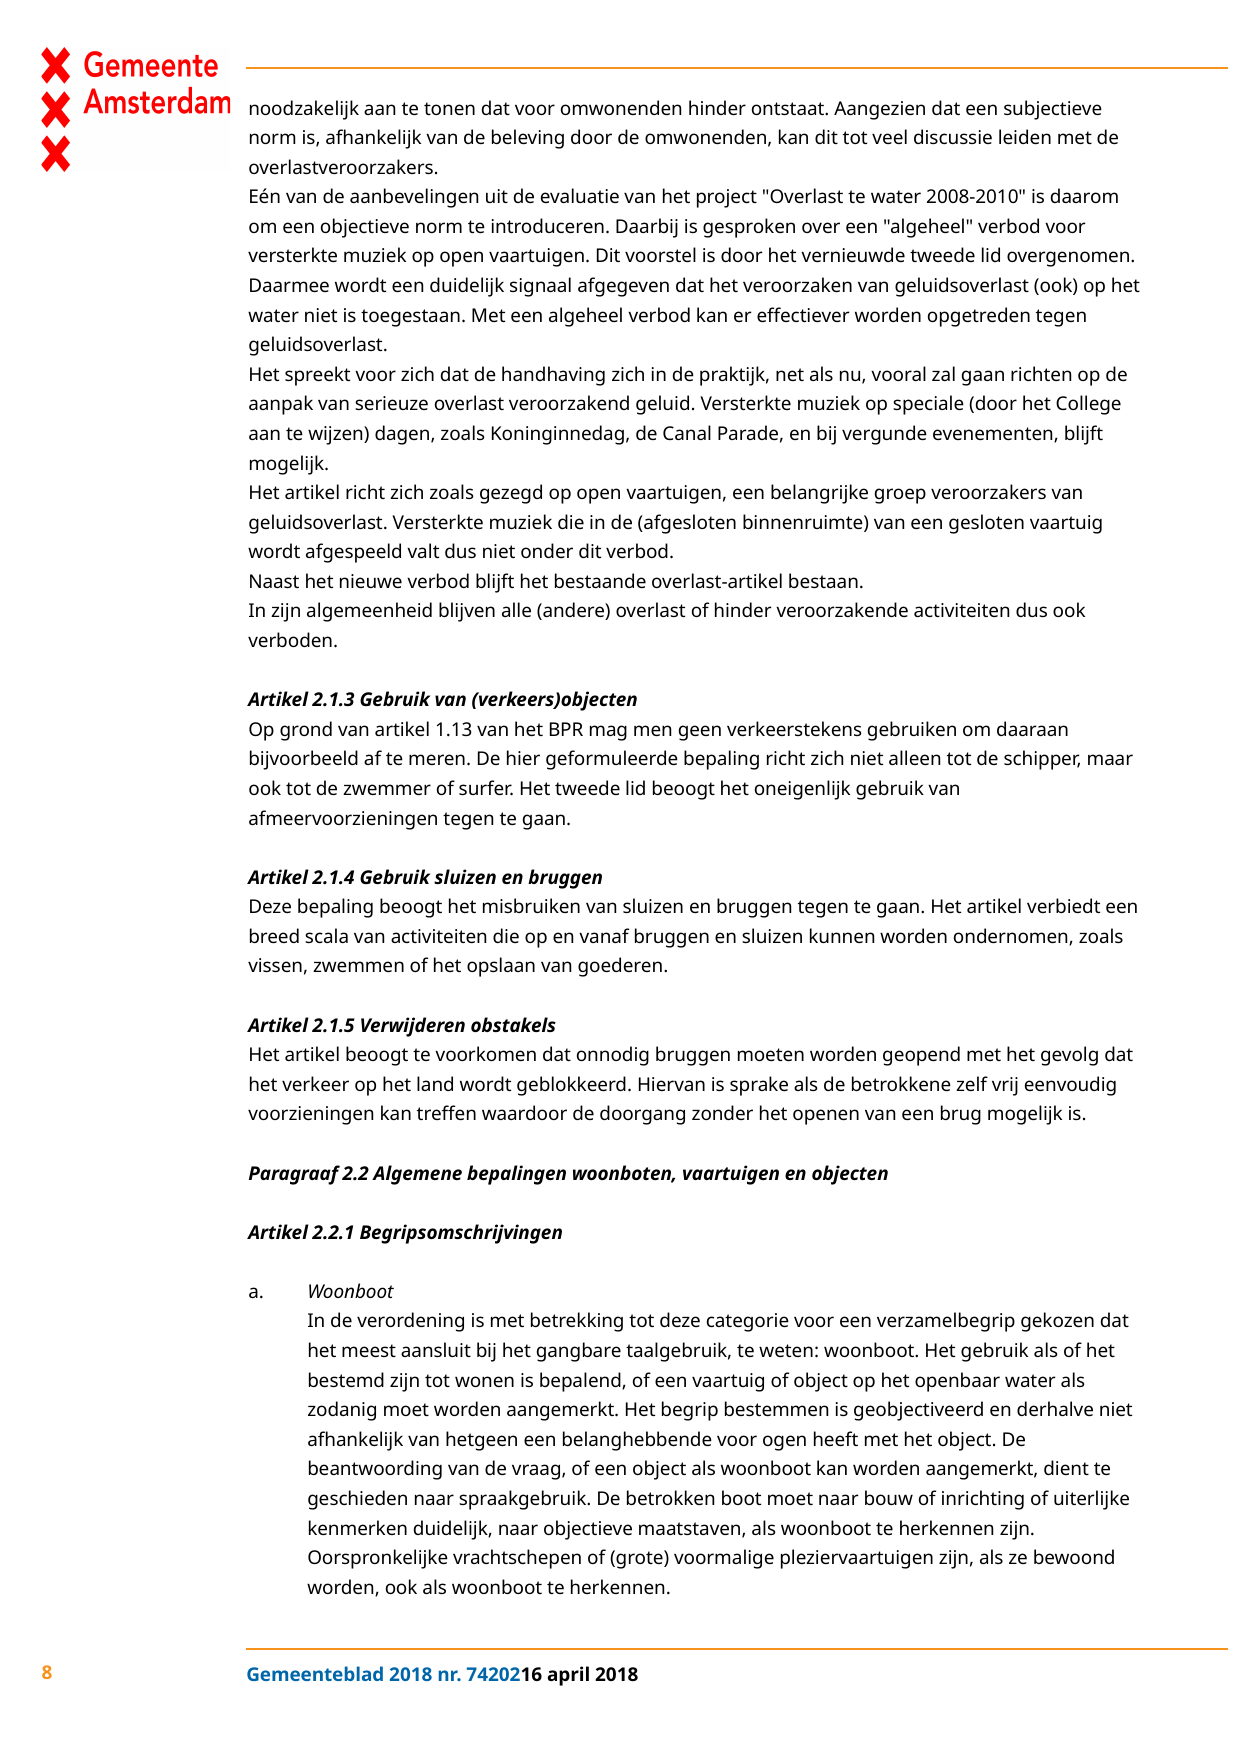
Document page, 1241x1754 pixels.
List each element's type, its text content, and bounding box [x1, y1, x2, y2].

text Artikel 2.2.1 Begripsomschrijvingen [248, 1219, 1152, 1245]
list Woonboot [248, 1278, 1152, 1304]
text In zijn algemeenheid blijven alle (andere) overlast of hinder veroorzakende activiteiten dus ook verboden. [248, 598, 1152, 653]
text Artikel 2.1.5 Verwijderen obstakels [248, 1012, 1152, 1038]
text Artikel 2.1.4 Gebruik sluizen en bruggen [248, 864, 1152, 890]
text Deze bepaling beoogt het misbruiken van sluizen en bruggen tegen te gaan. Het artikel verbiedt een breed scala van activiteiten die op en vanaf bruggen en sluizen kunnen worden ondernomen, zoals vissen, zwemmen of het opslaan van goederen. [248, 893, 1152, 978]
picture [41, 47, 231, 172]
text Artikel 2.1.3 Gebruik van (verkeers)objecten [248, 686, 1152, 712]
text Eén van de aanbevelingen uit de evaluatie van het project "Overlast te water 2008-2010" is daarom om een objectieve norm te introduceren. Daarbij is gesproken over een "algeheel" verbod voor versterkte muziek op open vaartuigen. Dit voorstel is door het vernieuwde tweede lid overgenomen. Daarmee wordt een duidelijk signaal afgegeven dat het veroorzaken van geluidsoverlast (ook) op het water niet is toegestaan. Met een algeheel verbod kan er effectiever worden opgetreden tegen geluidsoverlast. [248, 183, 1152, 357]
text Het artikel beoogt te voorkomen dat onnodig bruggen moeten worden geopend met het gevolg dat het verkeer op het land wordt geblokkeerd. Hiervan is sprake als de betrokkene zelf vrij eenvoudig voorzieningen kan treffen waardoor de doorgang zonder het openen van een brug mogelijk is. [248, 1041, 1152, 1126]
text Naast het nieuwe verbod blijft het bestaande overlast-artikel bestaan. [248, 568, 1152, 594]
text Het artikel richt zich zoals gezegd op open vaartuigen, een belangrijke groep veroorzakers van geluidsoverlast. Versterkte muziek die in de (afgesloten binnenruimte) van een gesloten vaartuig wordt afgespeeld valt dus niet onder dit verbod. [248, 479, 1152, 564]
text Paragraaf 2.2 Algemene bepalingen woonboten, vaartuigen en objecten [248, 1160, 1152, 1186]
text Het spreekt voor zich dat de handhaving zich in de praktijk, net als nu, vooral zal gaan richten op de aanpak van serieuze overlast veroorzakend geluid. Versterkte muziek op speciale (door het College aan te wijzen) dagen, zoals Koninginnedag, de Canal Parade, en bij vergunde evenementen, blijft mogelijk. [248, 361, 1152, 476]
list In de verordening is met betrekking tot deze categorie voor een verzamelbegrip gekozen dat het meest aansluit bij het gangbare taalgebruik, te weten: woonboot. Het gebruik als of het bestemd zijn tot wonen is bepalend, of een vaartuig of object op het openbaar water als zodanig moet worden aangemerkt. Het begrip bestemmen is geobjectiveerd en derhalve niet afhankelijk van hetgeen een belanghebbende voor ogen heeft met het object. De beantwoording van de vraag, of een object als woonboot kan worden aangemerkt, dient te geschieden naar spraakgebruik. De betrokken boot moet naar bouw of inrichting of uiterlijke kenmerken duidelijk, naar objectieve maatstaven, als woonboot te herkennen zijn. Oorspronkelijke vrachtschepen of (grote) voormalige pleziervaartuigen zijn, als ze bewoond worden, ook als woonboot te herkennen. [248, 1308, 1152, 1600]
text Op grond van artikel 1.13 van het BPR mag men geen verkeerstekens gebruiken om daaraan bijvoorbeeld af te meren. De hier geformuleerde bepaling richt zich niet alleen tot de schipper, maar ook tot de zwemmer of surfer. Het tweede lid beoogt het oneigenlijk gebruik van afmeervoorzieningen tegen te gaan. [248, 716, 1152, 831]
text noodzakelijk aan te tonen dat voor omwonenden hinder ontstaat. Aangezien dat een subjectieve norm is, afhankelijk van de beleving door de omwonenden, kan dit tot veel discussie leiden met de overlastveroorzakers. [248, 95, 1152, 180]
